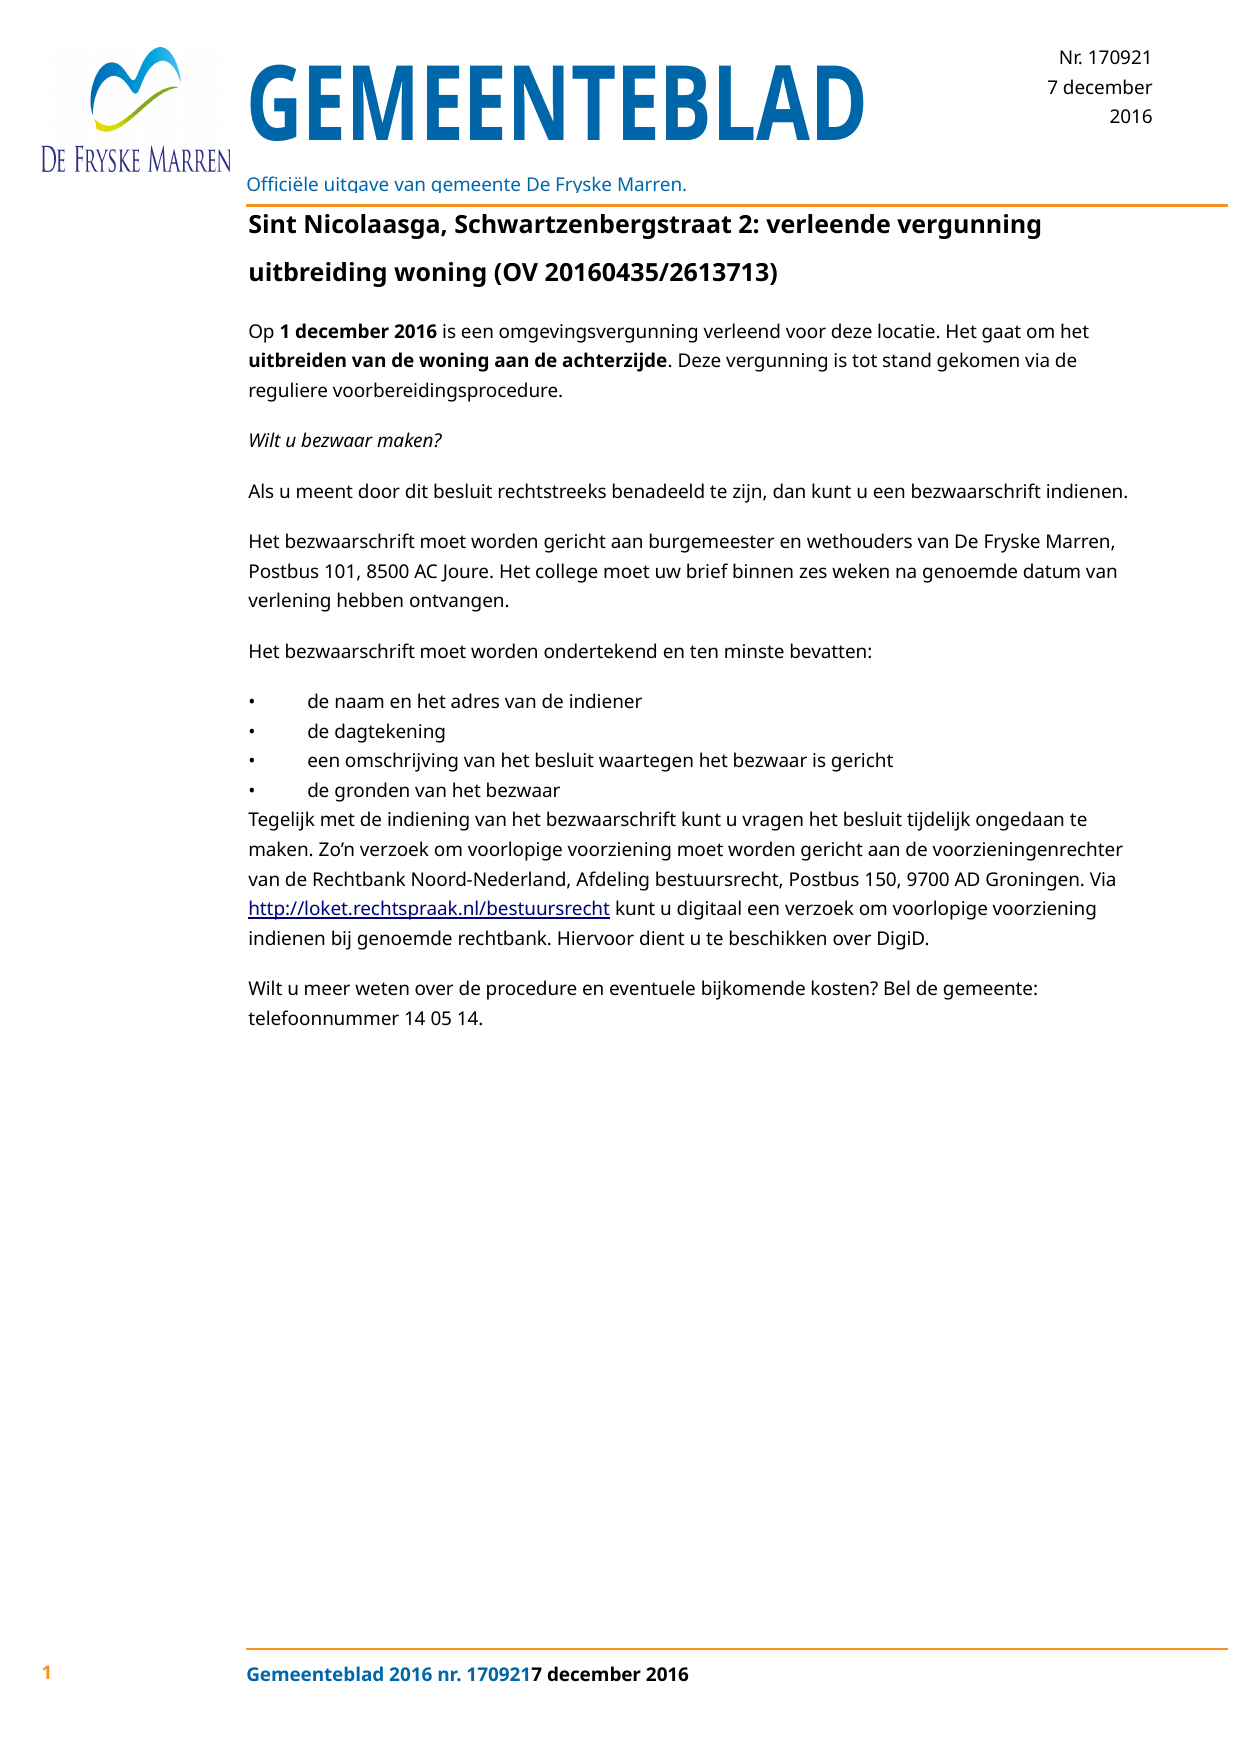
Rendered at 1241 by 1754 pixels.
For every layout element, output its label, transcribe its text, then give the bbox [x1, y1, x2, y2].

list een omschrijving van het besluit waartegen het bezwaar is gericht [248, 747, 1152, 773]
text Sint Nicolaasga, Schwartzenbergstraat 2: verleende vergunning uitbreiding woning (OV 20160435/2613713) [248, 207, 1152, 288]
text Het bezwaarschrift moet worden gericht aan burgemeester en wethouders van De Fryske Marren, Postbus 101, 8500 AC Joure. Het college moet uw brief binnen zes weken na genoemde datum van verlening hebben ontvangen. [248, 528, 1152, 613]
picture [41, 47, 231, 172]
list de gronden van het bezwaar [248, 777, 1152, 803]
text Wilt u bezwaar maken? [248, 427, 1152, 453]
text Tegelijk met de indiening van het bezwaarschrift kunt u vragen het besluit tijdelijk ongedaan te maken. Zo’n verzoek om voorlopige voorziening moet worden gericht aan de voorzieningenrechter van de Rechtbank Noord-Nederland, Afdeling bestuursrecht, Postbus 150, 9700 AD Groningen. Via http://loket.rechtspraak.nl/bestuursrecht kunt u digitaal een verzoek om voorlopige voorziening indienen bij genoemde rechtbank. Hiervoor dient u te beschikken over DigiD. [248, 807, 1152, 951]
text Op 1 december 2016 is een omgevingsvergunning verleend voor deze locatie. Het gaat om het uitbreiden van de woning aan de achterzijde. Deze vergunning is tot stand gekomen via de reguliere voorbereidingsprocedure. [248, 318, 1152, 403]
text Als u meent door dit besluit rechtstreeks benadeeld te zijn, dan kunt u een bezwaarschrift indienen. [248, 478, 1152, 504]
list de dagtekening [248, 718, 1152, 744]
text Wilt u meer weten over de procedure en eventuele bijkomende kosten? Bel de gemeente: telefoonnummer 14 05 14. [248, 975, 1152, 1031]
text Het bezwaarschrift moet worden ondertekend en ten minste bevatten: [248, 638, 1152, 664]
list de naam en het adres van de indiener [248, 688, 1152, 714]
